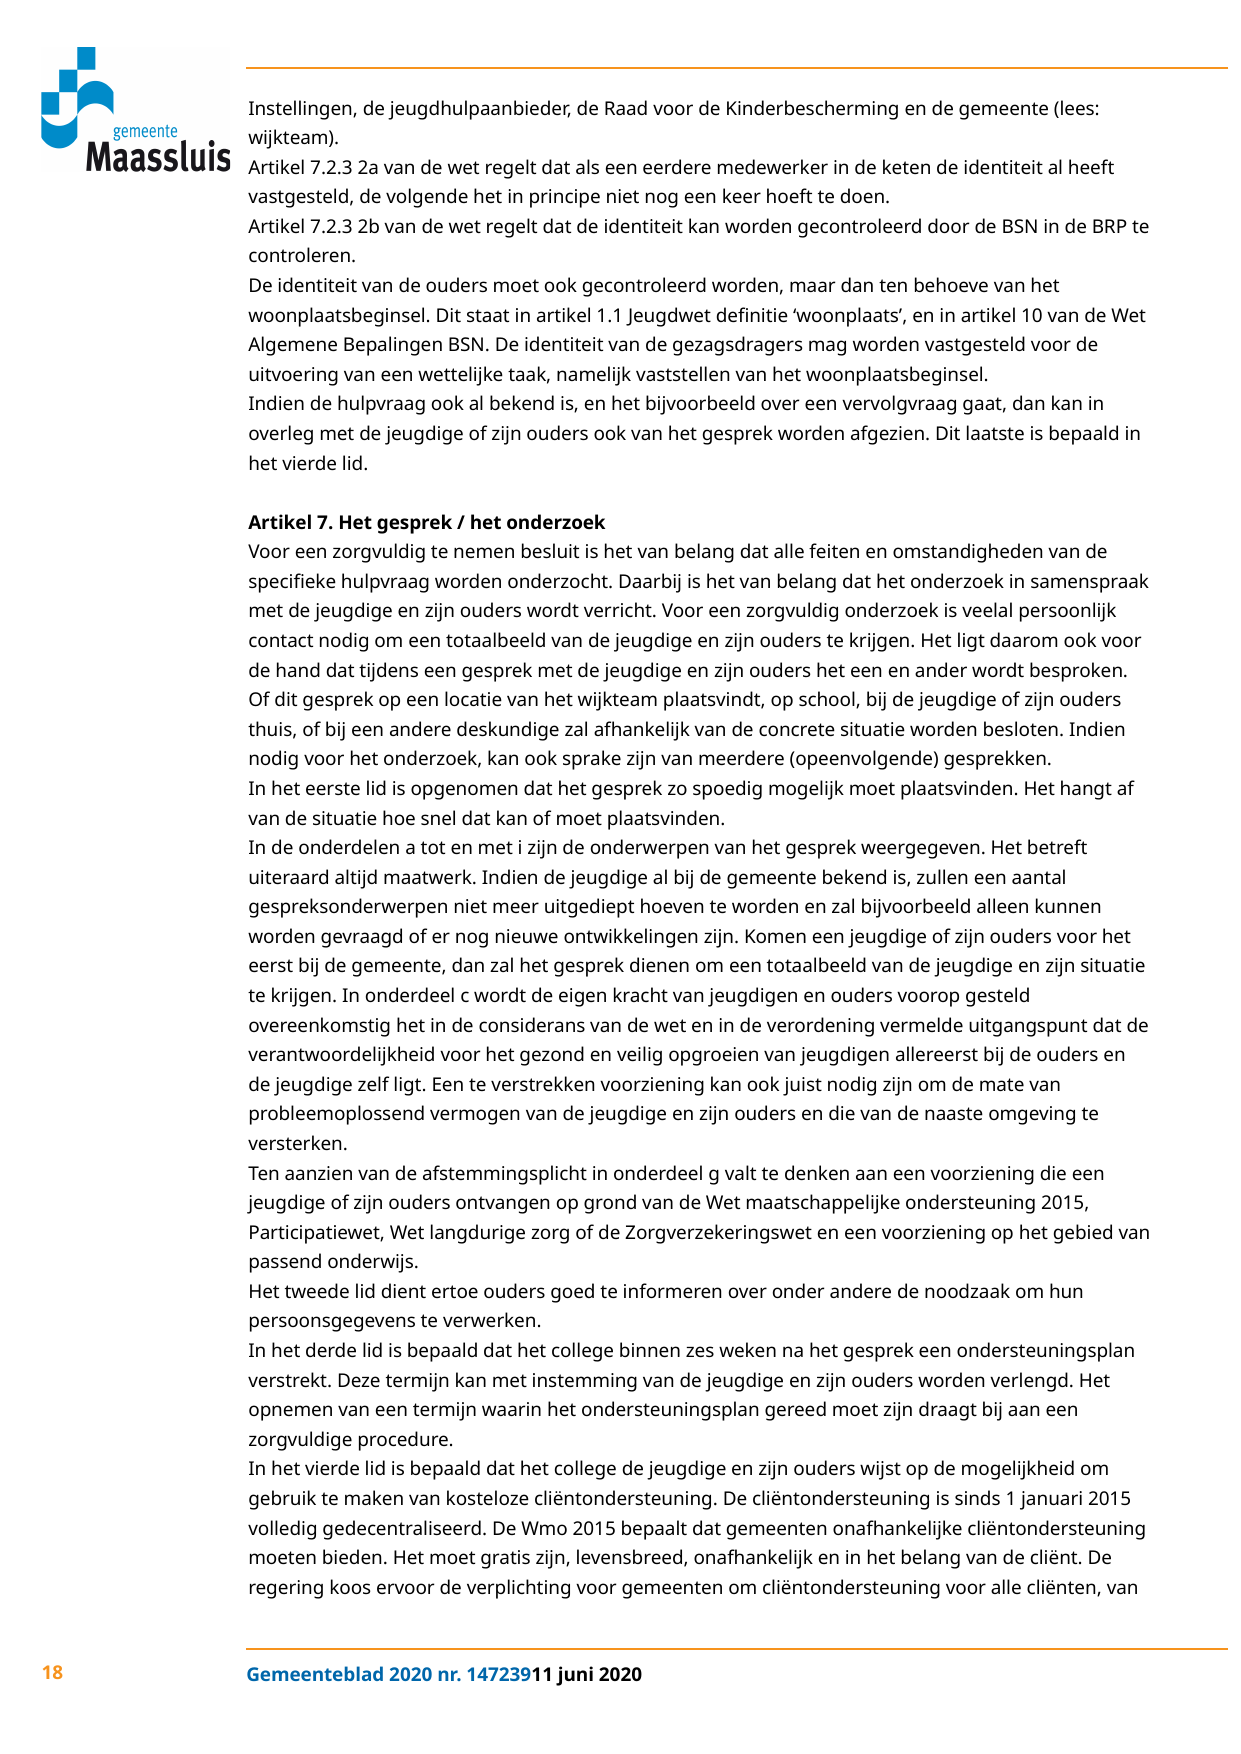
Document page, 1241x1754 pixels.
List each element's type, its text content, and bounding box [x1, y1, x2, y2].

picture [41, 47, 77, 92]
text Artikel 7. Het gesprek / het onderzoek [248, 509, 1152, 535]
text In het derde lid is bepaald dat het college binnen zes weken na het gesprek een ondersteuningsplan verstrekt. Deze termijn kan met instemming van de jeugdige en zijn ouders worden verlengd. Het opnemen van een termijn waarin het ondersteuningsplan gereed moet zijn draagt bij aan een zorgvuldige procedure. [248, 1337, 1152, 1452]
text Ten aanzien van de afstemmingsplicht in onderdeel g valt te denken aan een voorziening die een jeugdige of zijn ouders ontvangen op grond van de Wet maatschappelijke ondersteuning 2015, Participatiewet, Wet langdurige zorg of de Zorgverzekeringswet en een voorziening op het gebied van passend onderwijs. [248, 1160, 1152, 1274]
text Artikel 7.2.3 2a van de wet regelt dat als een eerdere medewerker in de keten de identiteit al heeft vastgesteld, de volgende het in principe niet nog een keer hoeft te doen. [248, 154, 1152, 209]
text Indien de hulpvraag ook al bekend is, en het bijvoorbeeld over een vervolgvraag gaat, dan kan in overleg met de jeugdige of zijn ouders ook van het gesprek worden afgezien. Dit laatste is bepaald in het vierde lid. [248, 391, 1152, 476]
text De identiteit van de ouders moet ook gecontroleerd worden, maar dan ten behoeve van het woonplaatsbeginsel. Dit staat in artikel 1.1 Jeugdwet definitie ‘woonplaats’, en in artikel 10 van de Wet Algemene Bepalingen BSN. De identiteit van de gezagsdragers mag worden vastgesteld voor de uitvoering van een wettelijke taak, namelijk vaststellen van het woonplaatsbeginsel. [248, 272, 1152, 387]
text In het vierde lid is bepaald dat het college de jeugdige en zijn ouders wijst op de mogelijkheid om gebruik te maken van kosteloze cliëntondersteuning. De cliëntondersteuning is sinds 1 januari 2015 volledig gedecentraliseerd. De Wmo 2015 bepaalt dat gemeenten onafhankelijke cliëntondersteuning moeten bieden. Het moet gratis zijn, levensbreed, onafhankelijk en in het belang van de cliënt. De regering koos ervoor de verplichting voor gemeenten om cliëntondersteuning voor alle cliënten, van [248, 1456, 1152, 1600]
text Instellingen, de jeugdhulpaanbieder, de Raad voor de Kinderbescherming en de gemeente (lees: wijkteam). [248, 95, 1152, 150]
text Artikel 7.2.3 2b van de wet regelt dat de identiteit kan worden gecontroleerd door de BSN in de BRP te controleren. [248, 213, 1152, 268]
picture [41, 47, 231, 172]
text In het eerste lid is opgenomen dat het gesprek zo spoedig mogelijk moet plaatsvinden. Het hangt af van de situatie hoe snel dat kan of moet plaatsvinden. [248, 775, 1152, 831]
text Het tweede lid dient ertoe ouders goed te informeren over onder andere de noodzaak om hun persoonsgegevens te verwerken. [248, 1278, 1152, 1333]
text In de onderdelen a tot en met i zijn de onderwerpen van het gesprek weergegeven. Het betreft uiteraard altijd maatwerk. Indien de jeugdige al bij de gemeente bekend is, zullen een aantal gespreksonderwerpen niet meer uitgediept hoeven te worden en zal bijvoorbeeld alleen kunnen worden gevraagd of er nog nieuwe ontwikkelingen zijn. Komen een jeugdige of zijn ouders voor het eerst bij de gemeente, dan zal het gesprek dienen om een totaalbeeld van de jeugdige en zijn situatie te krijgen. In onderdeel c wordt de eigen kracht van jeugdigen en ouders voorop gesteld overeenkomstig het in de considerans van de wet en in de verordening vermelde uitgangspunt dat de verantwoordelijkheid voor het gezond en veilig opgroeien van jeugdigen allereerst bij de ouders en de jeugdige zelf ligt. Een te verstrekken voorziening kan ook juist nodig zijn om de mate van probleemoplossend vermogen van de jeugdige en zijn ouders en die van de naaste omgeving te versterken. [248, 834, 1152, 1156]
text Voor een zorgvuldig te nemen besluit is het van belang dat alle feiten en omstandigheden van de specifieke hulpvraag worden onderzocht. Daarbij is het van belang dat het onderzoek in samenspraak met de jeugdige en zijn ouders wordt verricht. Voor een zorgvuldig onderzoek is veelal persoonlijk contact nodig om een totaalbeeld van de jeugdige en zijn ouders te krijgen. Het ligt daarom ook voor de hand dat tijdens een gesprek met de jeugdige en zijn ouders het een en ander wordt besproken. Of dit gesprek op een locatie van het wijkteam plaatsvindt, op school, bij de jeugdige of zijn ouders thuis, of bij een andere deskundige zal afhankelijk van de concrete situatie worden besloten. Indien nodig voor het onderzoek, kan ook sprake zijn van meerdere (opeenvolgende) gesprekken. [248, 538, 1152, 771]
